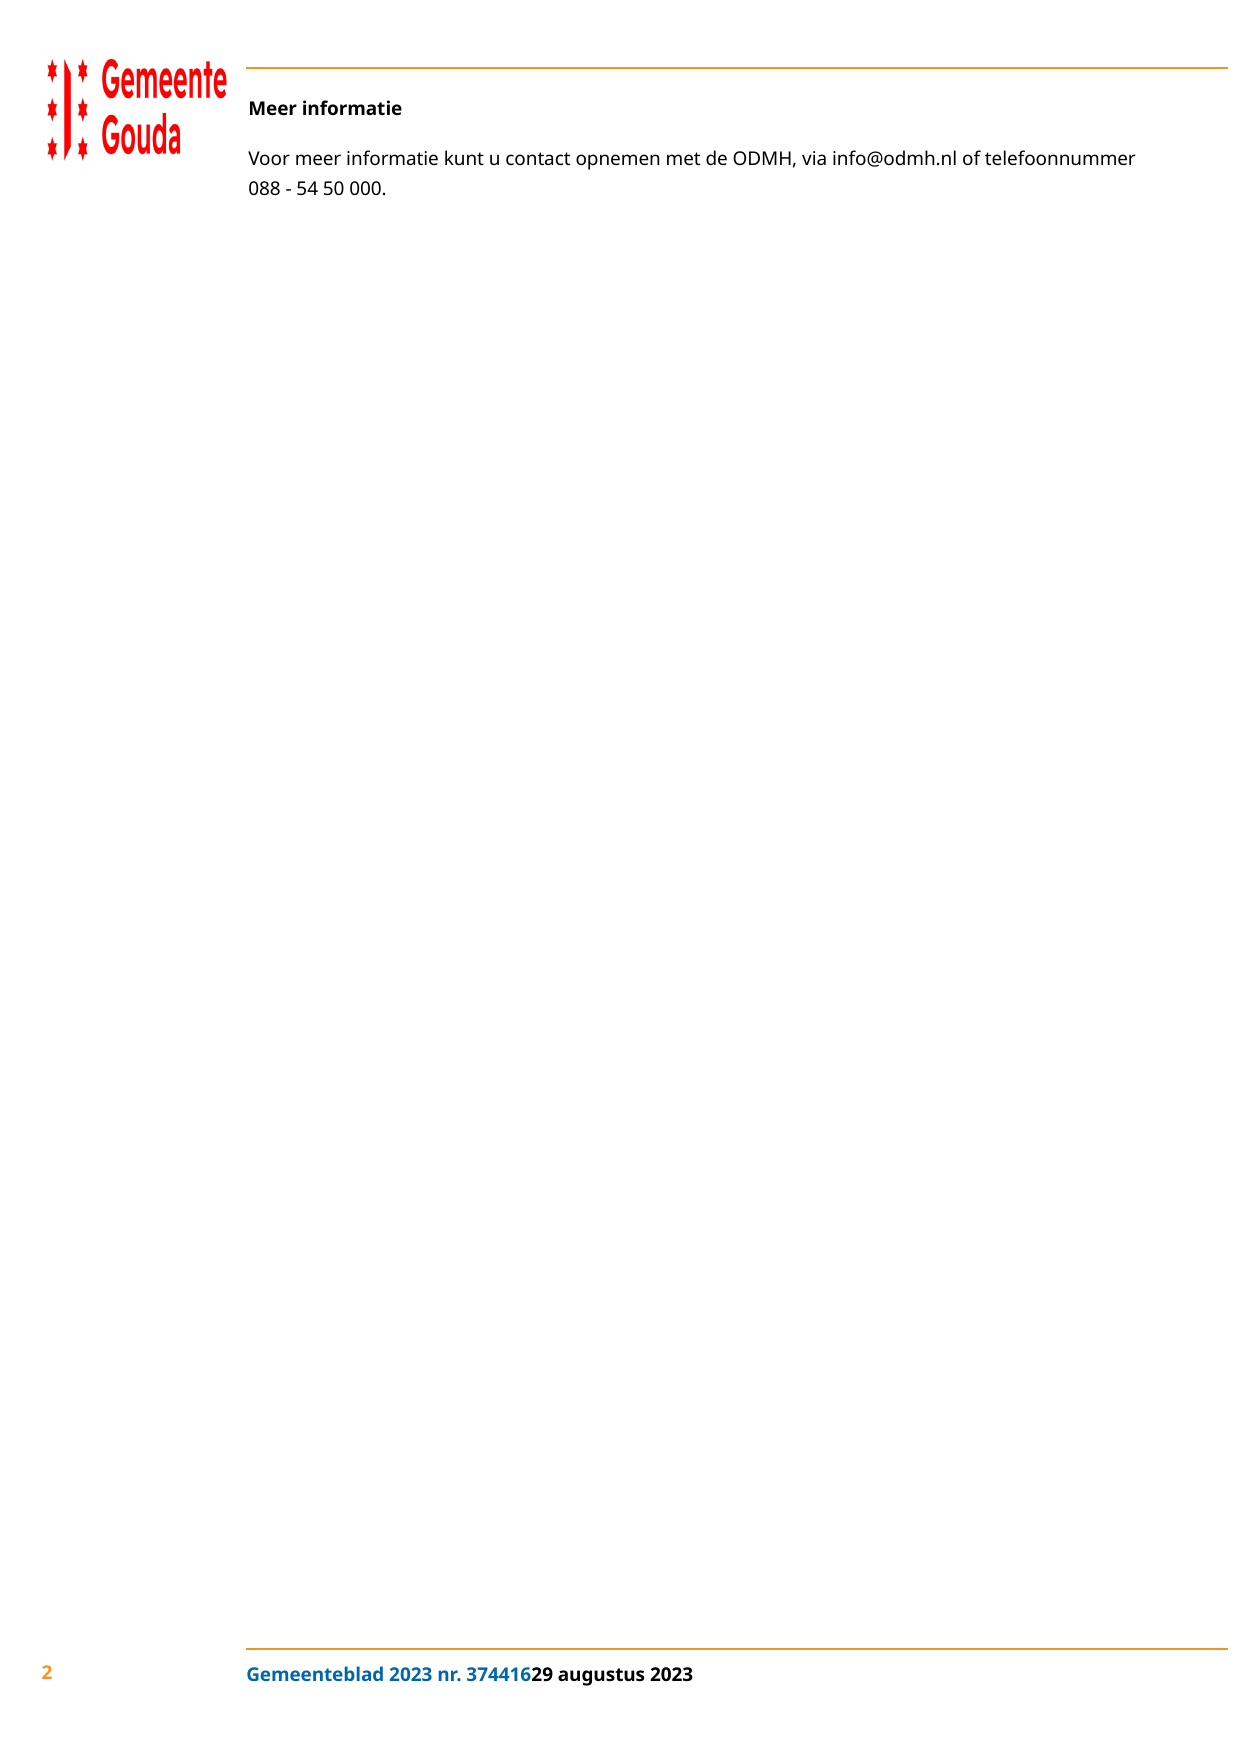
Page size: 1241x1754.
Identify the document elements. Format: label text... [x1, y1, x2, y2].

picture [41, 47, 231, 172]
text Voor meer informatie kunt u contact opnemen met de ODMH, via info@odmh.nl of telefoonnummer 088 - 54 50 000. [248, 145, 1152, 201]
text Meer informatie [248, 95, 1152, 121]
